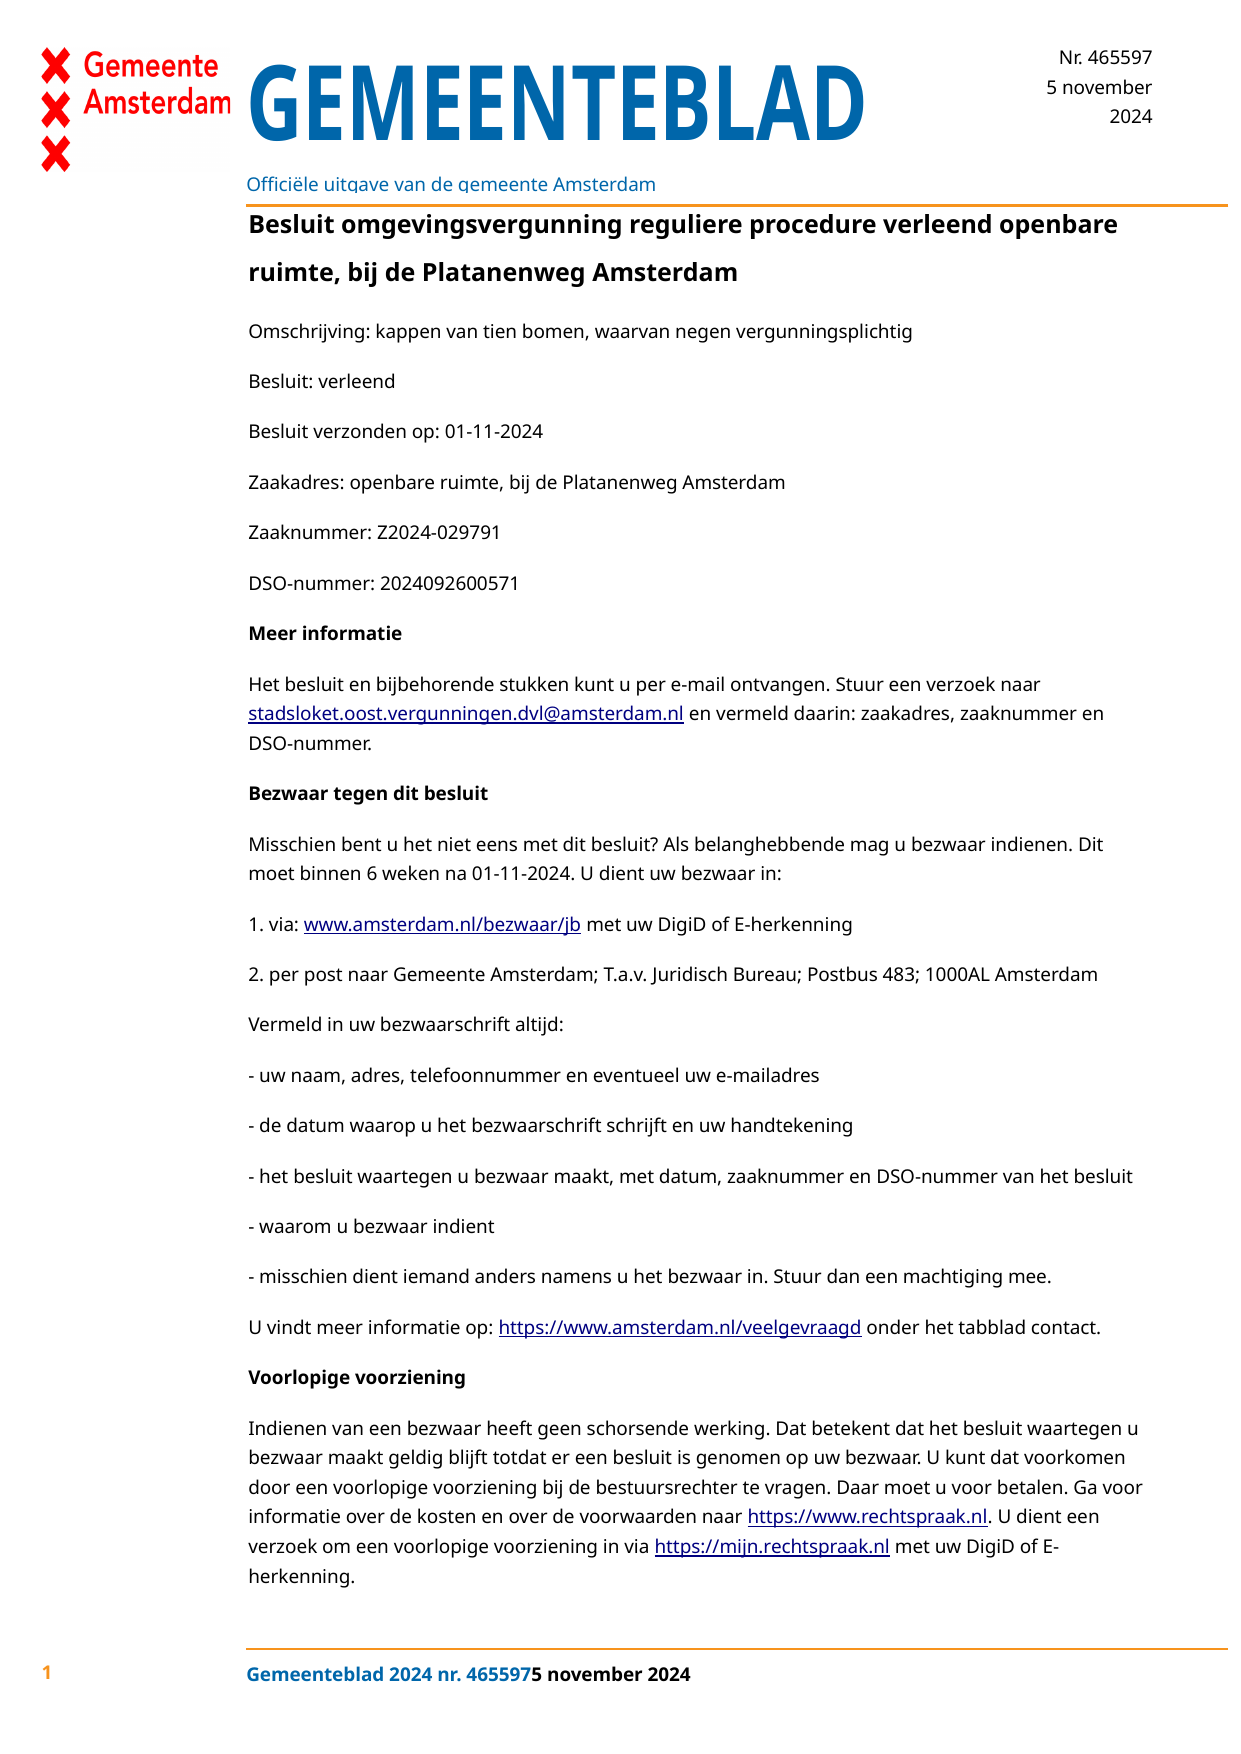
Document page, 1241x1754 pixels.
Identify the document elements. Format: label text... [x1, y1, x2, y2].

text Voorlopige voorziening [248, 1364, 1152, 1390]
text - waarom u bezwaar indient [248, 1213, 1152, 1239]
text - het besluit waartegen u bezwaar maakt, met datum, zaaknummer en DSO-nummer van het besluit [248, 1163, 1152, 1189]
text - de datum waarop u het bezwaarschrift schrijft en uw handtekening [248, 1112, 1152, 1138]
text Vermeld in uw bezwaarschrift altijd: [248, 1012, 1152, 1037]
text Besluit omgevingsvergunning reguliere procedure verleend openbare ruimte, bij de Platanenweg Amsterdam [248, 207, 1152, 288]
text - uw naam, adres, telefoonnummer en eventueel uw e-mailadres [248, 1062, 1152, 1088]
text Omschrijving: kappen van tien bomen, waarvan negen vergunningsplichtig [248, 318, 1152, 344]
text - misschien dient iemand anders namens u het bezwaar in. Stuur dan een machtiging mee. [248, 1264, 1152, 1289]
text U vindt meer informatie op: https://www.amsterdam.nl/veelgevraagd onder het tabblad contact. [248, 1314, 1152, 1340]
text Meer informatie [248, 620, 1152, 646]
text Zaakadres: openbare ruimte, bij de Platanenweg Amsterdam [248, 469, 1152, 495]
text 2. per post naar Gemeente Amsterdam; T.a.v. Juridisch Bureau; Postbus 483; 1000AL Amsterdam [248, 961, 1152, 987]
text Bezwaar tegen dit besluit [248, 780, 1152, 806]
text Besluit: verleend [248, 368, 1152, 394]
text Het besluit en bijbehorende stukken kunt u per e-mail ontvangen. Stuur een verzoek naar stadsloket.oost.vergunningen.dvl@amsterdam.nl en vermeld daarin: zaakadres, zaaknummer en DSO-nummer. [248, 671, 1152, 756]
picture [41, 47, 231, 172]
text Zaaknummer: Z2024-029791 [248, 519, 1152, 545]
text DSO-nummer: 2024092600571 [248, 570, 1152, 596]
text Misschien bent u het niet eens met dit besluit? Als belanghebbende mag u bezwaar indienen. Dit moet binnen 6 weken na 01-11-2024. U dient uw bezwaar in: [248, 831, 1152, 886]
text Besluit verzonden op: 01-11-2024 [248, 419, 1152, 444]
text Indienen van een bezwaar heeft geen schorsende werking. Dat betekent dat het besluit waartegen u bezwaar maakt geldig blijft totdat er een besluit is genomen op uw bezwaar. U kunt dat voorkomen door een voorlopige voorziening bij de bestuursrechter te vragen. Daar moet u voor betalen. Ga voor informatie over de kosten en over de voorwaarden naar https://www.rechtspraak.nl. U dient een verzoek om een voorlopige voorziening in via https://mijn.rechtspraak.nl met uw DigiD of E-herkenning. [248, 1415, 1152, 1589]
text 1. via: www.amsterdam.nl/bezwaar/jb met uw DigiD of E-herkenning [248, 911, 1152, 937]
